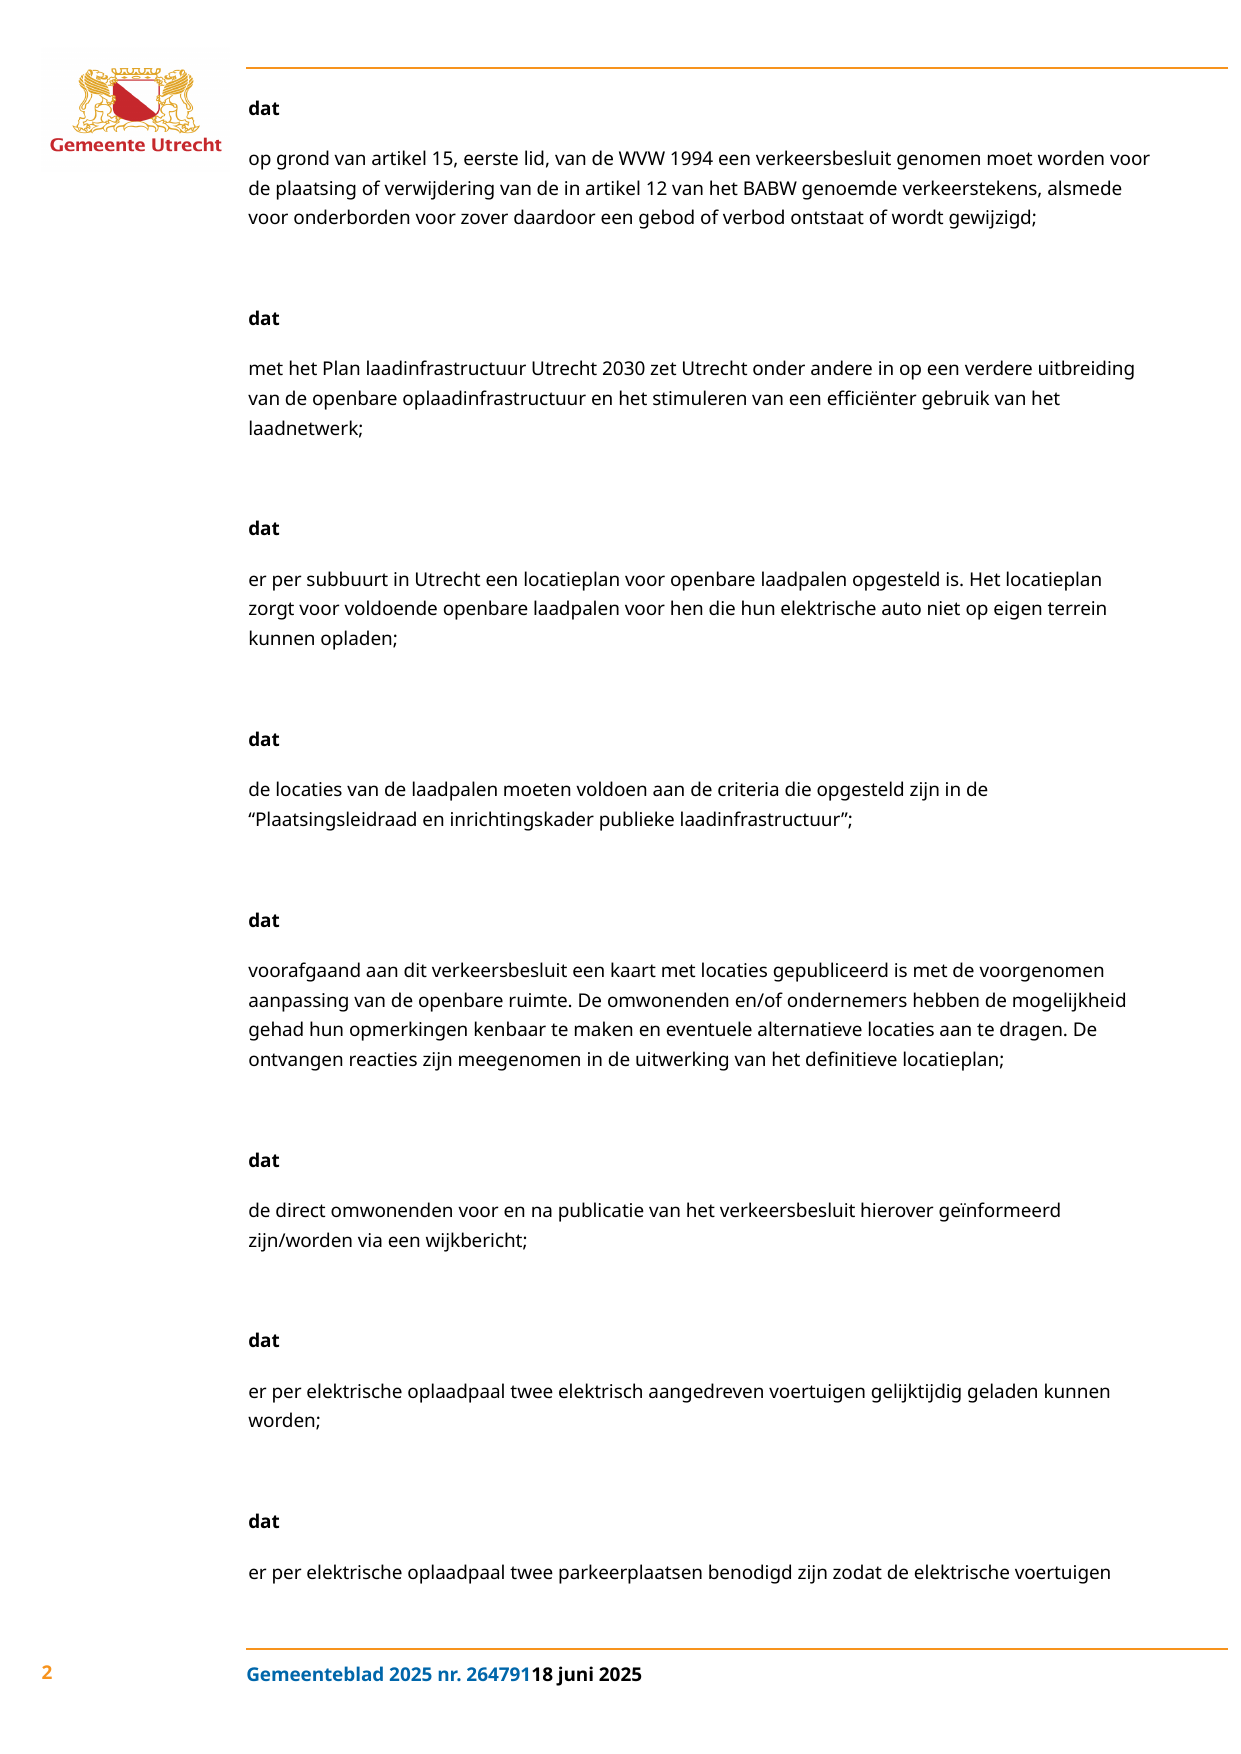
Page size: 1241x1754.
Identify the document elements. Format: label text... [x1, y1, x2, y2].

text dat [248, 516, 1152, 541]
text op grond van artikel 15, eerste lid, van de WVW 1994 een verkeersbesluit genomen moet worden voor de plaatsing of verwijdering van de in artikel 12 van het BABW genoemde verkeerstekens, alsmede voor onderborden voor zover daardoor een gebod of verbod ontstaat of wordt gewijzigd; [248, 145, 1152, 230]
text er per elektrische oplaadpaal twee parkeerplaatsen benodigd zijn zodat de elektrische voertuigen [248, 1559, 1152, 1585]
text dat [248, 1147, 1152, 1173]
text dat [248, 1328, 1152, 1353]
text dat [248, 907, 1152, 933]
text dat [248, 305, 1152, 331]
text er per subbuurt in Utrecht een locatieplan voor openbare laadpalen opgesteld is. Het locatieplan zorgt voor voldoende openbare laadpalen voor hen die hun elektrische auto niet op eigen terrein kunnen opladen; [248, 566, 1152, 651]
text dat [248, 95, 1152, 121]
text de direct omwonenden voor en na publicatie van het verkeersbesluit hierover geïnformeerd zijn/worden via een wijkbericht; [248, 1197, 1152, 1253]
text dat [248, 726, 1152, 752]
text de locaties van de laadpalen moeten voldoen aan de criteria die opgesteld zijn in de “Plaatsingsleidraad en inrichtingskader publieke laadinfrastructuur”; [248, 776, 1152, 832]
text met het Plan laadinfrastructuur Utrecht 2030 zet Utrecht onder andere in op een verdere uitbreiding van de openbare oplaadinfrastructuur en het stimuleren van een efficiënter gebruik van het laadnetwerk; [248, 356, 1152, 441]
text er per elektrische oplaadpaal twee elektrisch aangedreven voertuigen gelijktijdig geladen kunnen worden; [248, 1378, 1152, 1433]
text voorafgaand aan dit verkeersbesluit een kaart met locaties gepubliceerd is met de voorgenomen aanpassing van de openbare ruimte. De omwonenden en/of ondernemers hebben de mogelijkheid gehad hun opmerkingen kenbaar te maken en eventuele alternatieve locaties aan te dragen. De ontvangen reacties zijn meegenomen in de uitwerking van het definitieve locatieplan; [248, 957, 1152, 1072]
text dat [248, 1508, 1152, 1534]
picture [41, 47, 231, 172]
